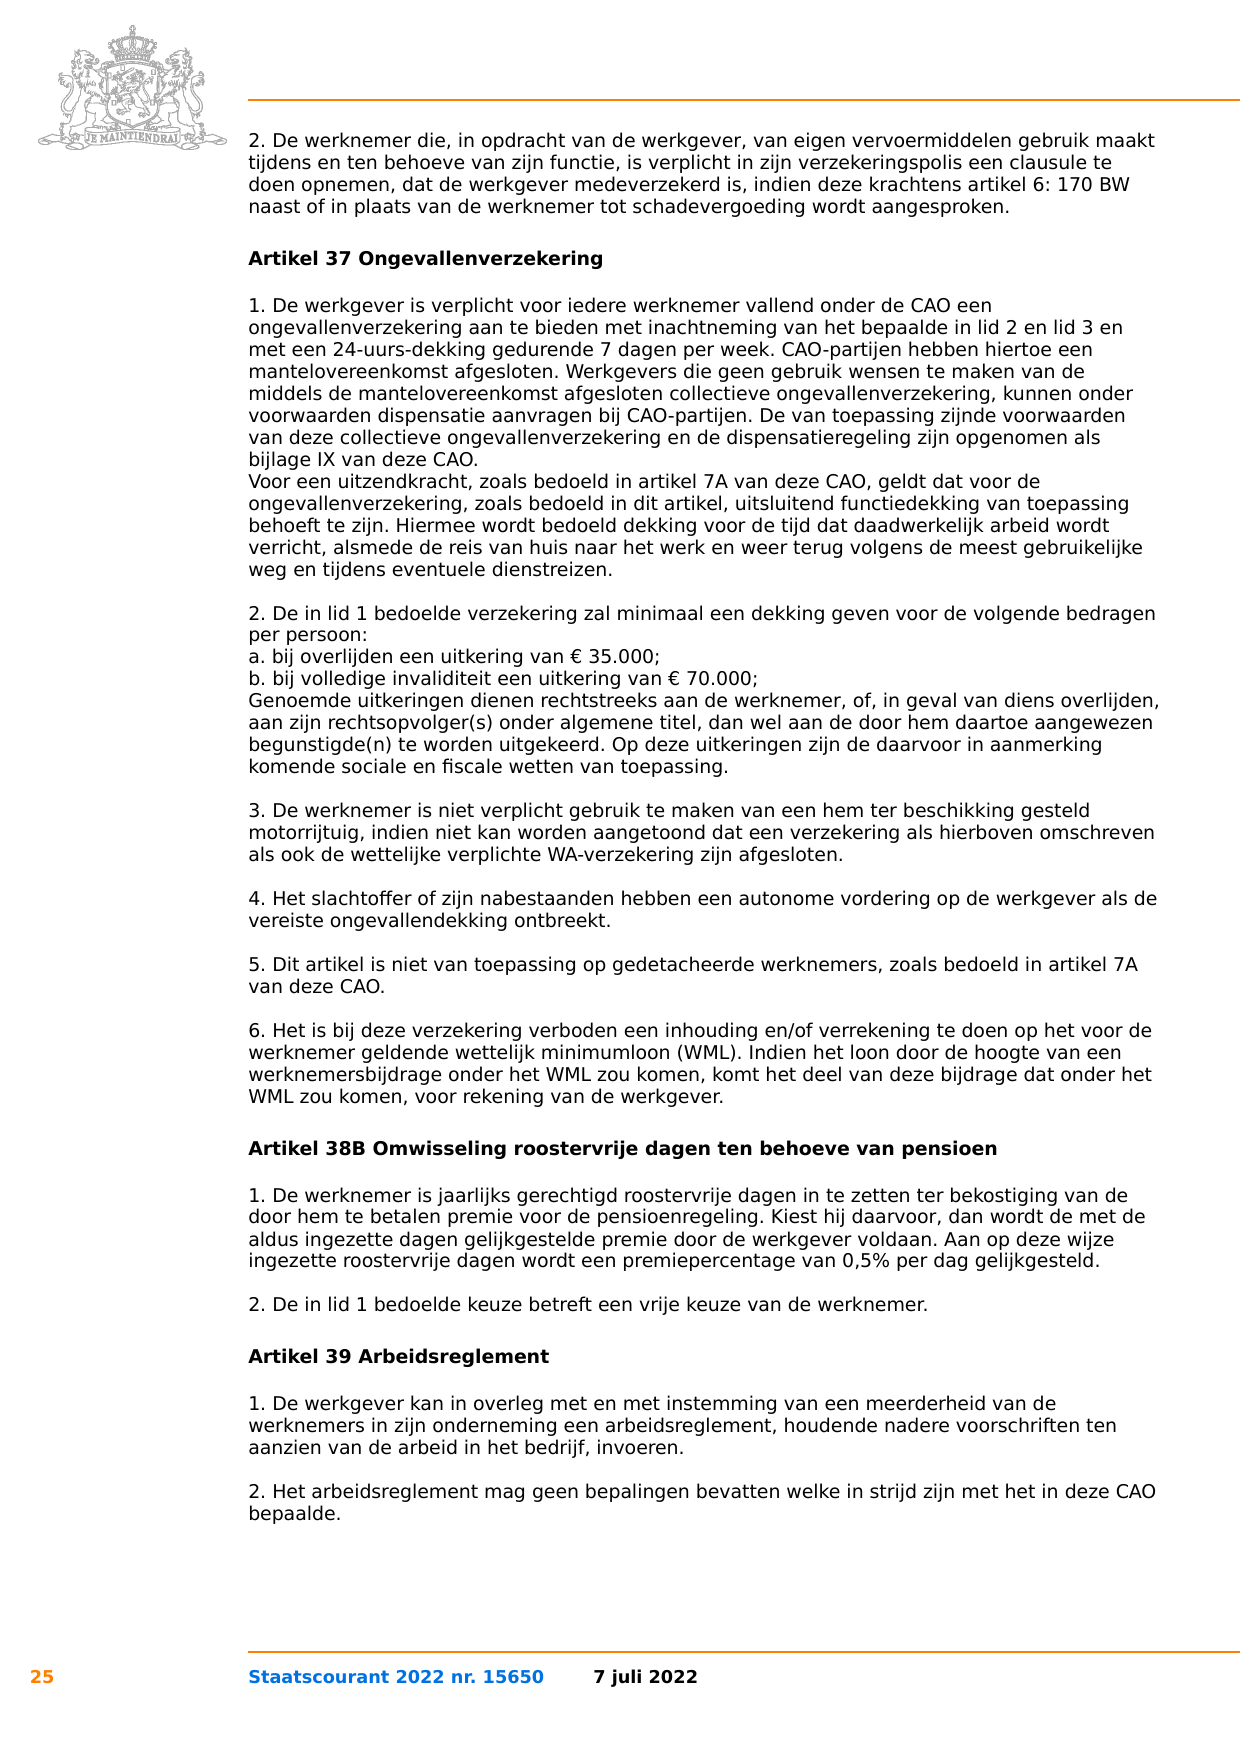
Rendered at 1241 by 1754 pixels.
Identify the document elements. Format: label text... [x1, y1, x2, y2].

text 5. Dit artikel is niet van toepassing op gedetacheerde werknemers, zoals bedoeld in artikel 7A van deze CAO. [248, 954, 1163, 998]
picture [38, 25, 227, 150]
text 1. De werknemer is jaarlijks gerechtigd roostervrije dagen in te zetten ter bekostiging van de door hem te betalen premie voor de pensioenregeling. Kiest hij daarvoor, dan wordt de met de aldus ingezette dagen gelijkgestelde premie door de werkgever voldaan. Aan op deze wijze ingezette roostervrije dagen wordt een premiepercentage van 0,5% per dag gelijkgesteld. [248, 1184, 1163, 1272]
text 2. Het arbeidsreglement mag geen bepalingen bevatten welke in strijd zijn met het in deze CAO bepaalde. [248, 1481, 1163, 1525]
text 1. De werkgever kan in overleg met en met instemming van een meerderheid van de werknemers in zijn onderneming een arbeidsreglement, houdende nadere voorschriften ten aanzien van de arbeid in het bedrijf, invoeren. [248, 1393, 1163, 1459]
text b. bij volledige invaliditeit een uitkering van € 70.000; [248, 668, 1163, 690]
text 3. De werknemer is niet verplicht gebruik te maken van een hem ter beschikking gesteld motorrijtuig, indien niet kan worden aangetoond dat een verzekering als hierboven omschreven als ook de wettelijke verplichte WA-verzekering zijn afgesloten. [248, 800, 1163, 866]
text 1. De werkgever is verplicht voor iedere werknemer vallend onder de CAO een ongevallenverzekering aan te bieden met inachtneming van het bepaalde in lid 2 en lid 3 en met een 24-uurs-dekking gedurende 7 dagen per week. CAO-partijen hebben hiertoe een mantelovereenkomst afgesloten. Werkgevers die geen gebruik wensen te maken van de middels de mantelovereenkomst afgesloten collectieve ongevallenverzekering, kunnen onder voorwaarden dispensatie aanvragen bij CAO-partijen. De van toepassing zijnde voorwaarden van deze collectieve ongevallenverzekering en de dispensatieregeling zijn opgenomen als bijlage IX van deze CAO. [248, 295, 1163, 471]
text Voor een uitzendkracht, zoals bedoeld in artikel 7A van deze CAO, geldt dat voor de ongevallenverzekering, zoals bedoeld in dit artikel, uitsluitend functiedekking van toepassing behoeft te zijn. Hiermee wordt bedoeld dekking voor de tijd dat daadwerkelijk arbeid wordt verricht, alsmede de reis van huis naar het werk en weer terug volgens de meest gebruikelijke weg en tijdens eventuele dienstreizen. [248, 471, 1163, 581]
text 6. Het is bij deze verzekering verboden een inhouding en/of verrekening te doen op het voor de werknemer geldende wettelijk minimumloon (WML). Indien het loon door de hoogte van een werknemersbijdrage onder het WML zou komen, komt het deel van deze bijdrage dat onder het WML zou komen, voor rekening van de werkgever. [248, 1019, 1163, 1107]
text 2. De in lid 1 bedoelde verzekering zal minimaal een dekking geven voor de volgende bedragen per persoon: [248, 602, 1163, 646]
subtitle Artikel 39 Arbeidsreglement [248, 1346, 1163, 1368]
text Genoemde uitkeringen dienen rechtstreeks aan de werknemer, of, in geval van diens overlijden, aan zijn rechtsopvolger(s) onder algemene titel, dan wel aan de door hem daartoe aangewezen begunstigde(n) te worden uitgekeerd. Op deze uitkeringen zijn de daarvoor in aanmerking komende sociale en fiscale wetten van toepassing. [248, 690, 1163, 778]
text 2. De werknemer die, in opdracht van de werkgever, van eigen vervoermiddelen gebruik maakt tijdens en ten behoeve van zijn functie, is verplicht in zijn verzekeringspolis een clausule te doen opnemen, dat de werkgever medeverzekerd is, indien deze krachtens artikel 6: 170 BW naast of in plaats van de werknemer tot schadevergoeding wordt aangesproken. [248, 130, 1163, 218]
text 4. Het slachtoffer of zijn nabestaanden hebben een autonome vordering op de werkgever als de vereiste ongevallendekking ontbreekt. [248, 888, 1163, 932]
subtitle Artikel 38B Omwisseling roostervrije dagen ten behoeve van pensioen [248, 1137, 1163, 1159]
text a. bij overlijden een uitkering van € 35.000; [248, 646, 1163, 668]
subtitle Artikel 37 Ongevallenverzekering [248, 248, 1163, 270]
text 2. De in lid 1 bedoelde keuze betreft een vrije keuze van de werknemer. [248, 1294, 1163, 1316]
